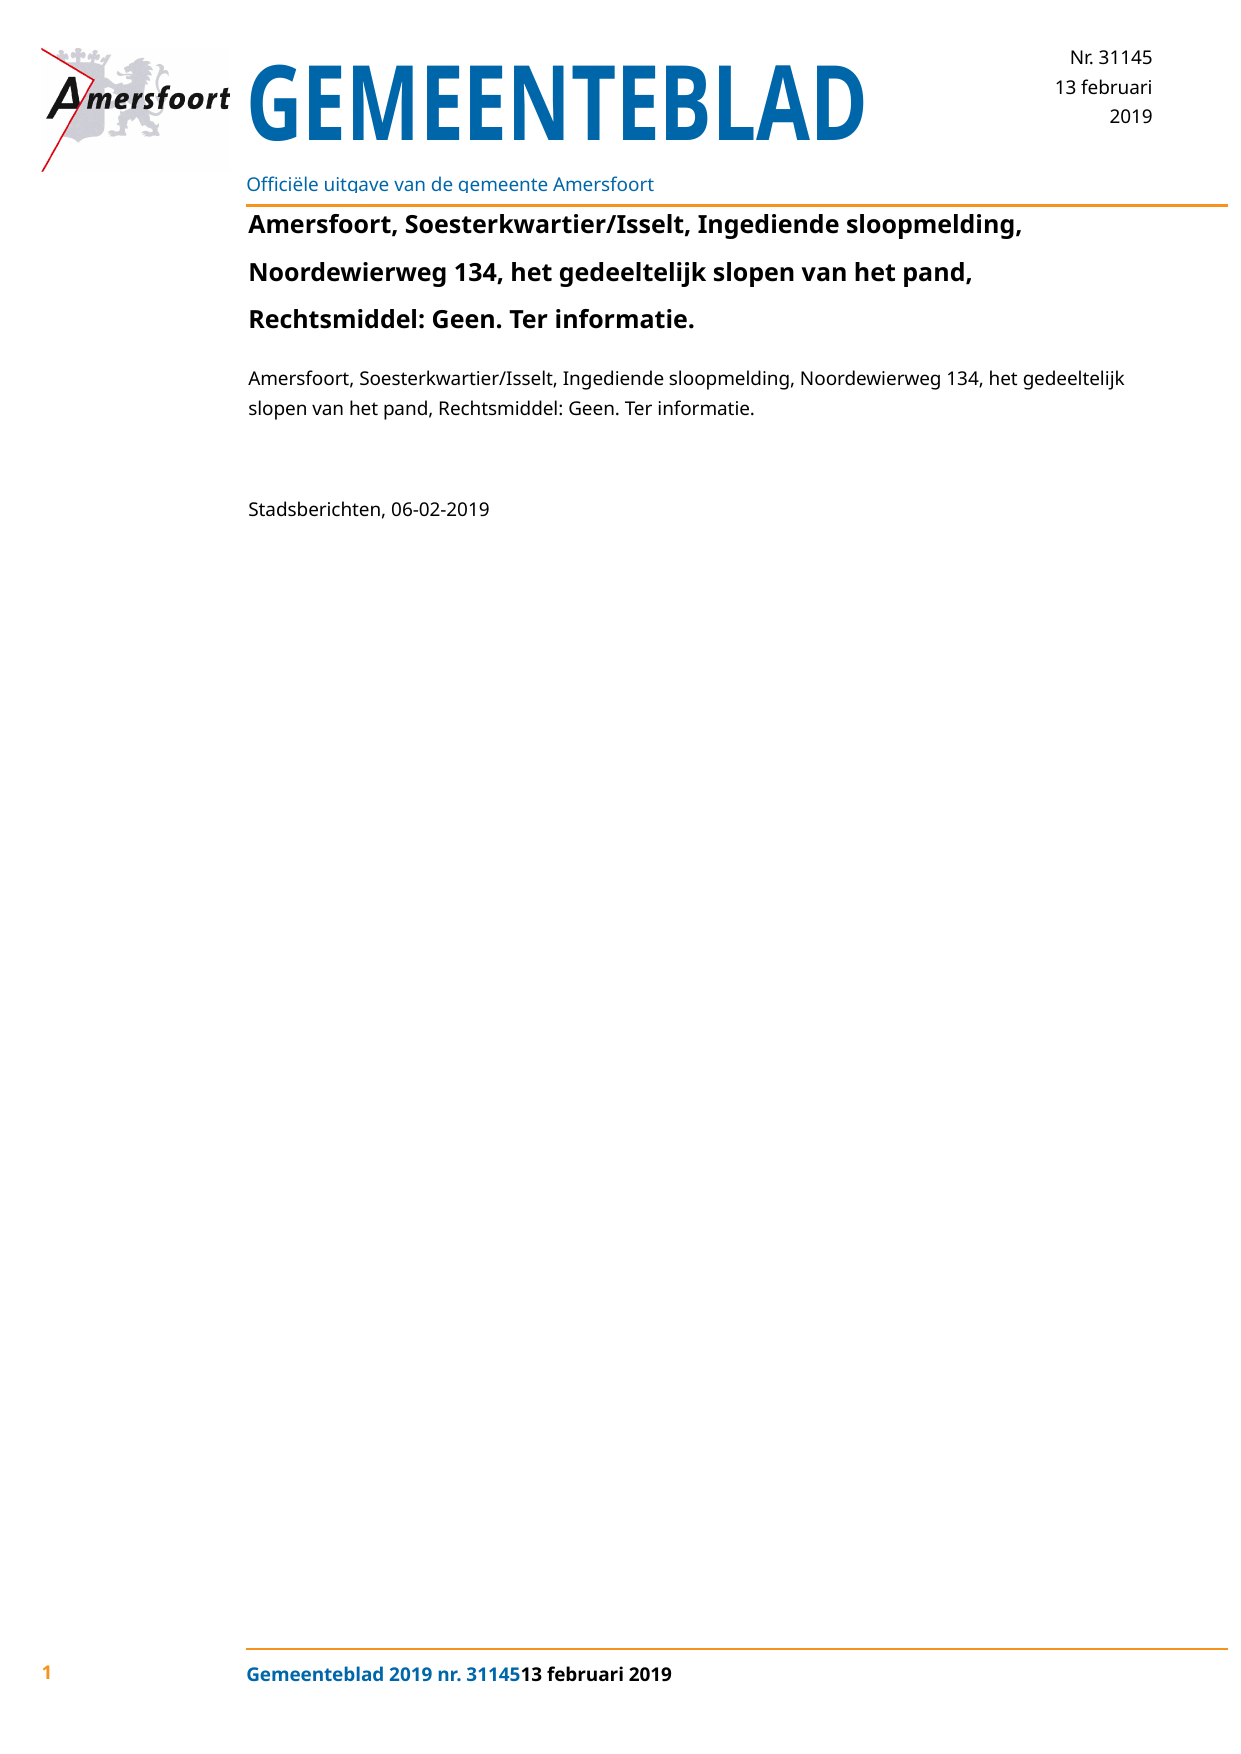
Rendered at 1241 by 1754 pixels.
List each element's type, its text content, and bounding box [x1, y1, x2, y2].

text Amersfoort, Soesterkwartier/Isselt, Ingediende sloopmelding, Noordewierweg 134, het gedeeltelijk slopen van het pand, Rechtsmiddel: Geen. Ter informatie. [248, 207, 1152, 336]
picture [41, 47, 231, 172]
text Amersfoort, Soesterkwartier/Isselt, Ingediende sloopmelding, Noordewierweg 134, het gedeeltelijk slopen van het pand, Rechtsmiddel: Geen. Ter informatie. [248, 366, 1152, 421]
text Stadsberichten, 06-02-2019 [248, 496, 1152, 522]
